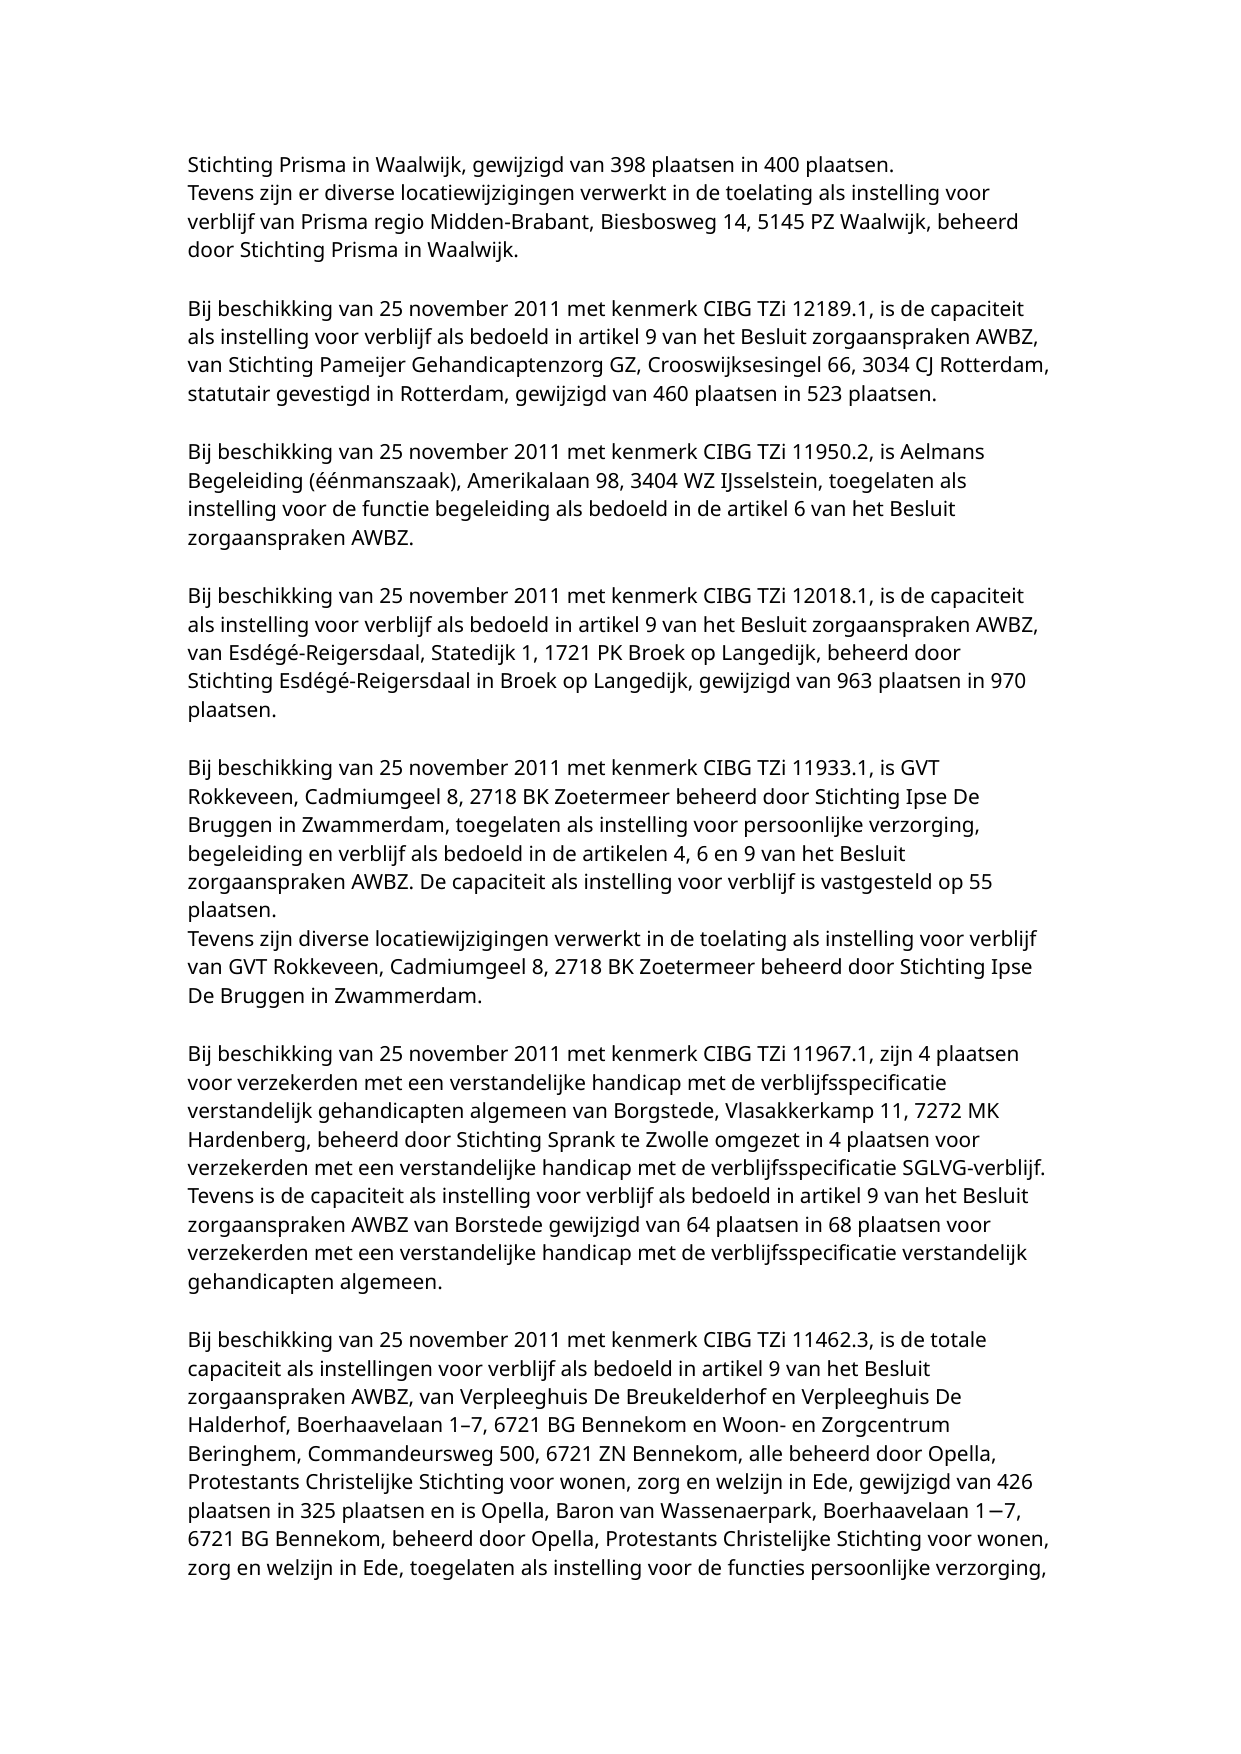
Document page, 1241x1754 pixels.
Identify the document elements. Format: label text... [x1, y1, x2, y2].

text Stichting Prisma in Waalwijk, gewijzigd van 398 plaatsen in 400 plaatsen. [187, 150, 1053, 178]
text Bij beschikking van 25 november 2011 met kenmerk CIBG TZi 11950.2, is Aelmans Begeleiding (éénmanszaak), Amerikalaan 98, 3404 WZ IJsselstein, toegelaten als instelling voor de functie begeleiding als bedoeld in de artikel 6 van het Besluit zorgaanspraken AWBZ. [187, 437, 1053, 551]
text Bij beschikking van 25 november 2011 met kenmerk CIBG TZi 11967.1, zijn 4 plaatsen voor verzekerden met een verstandelijke handicap met de verblijfsspecificatie verstandelijk gehandicapten algemeen van Borgstede, Vlasakkerkamp 11, 7272 MK Hardenberg, beheerd door Stichting Sprank te Zwolle omgezet in 4 plaatsen voor verzekerden met een verstandelijke handicap met de verblijfsspecificatie SGLVG-verblijf. [187, 1039, 1053, 1182]
text Bij beschikking van 25 november 2011 met kenmerk CIBG TZi 12189.1, is de capaciteit als instelling voor verblijf als bedoeld in artikel 9 van het Besluit zorgaanspraken AWBZ, van Stichting Pameijer Gehandicaptenzorg GZ, Crooswijksesingel 66, 3034 CJ Rotterdam, statutair gevestigd in Rotterdam, gewijzigd van 460 plaatsen in 523 plaatsen. [187, 294, 1053, 407]
text Bij beschikking van 25 november 2011 met kenmerk CIBG TZi 12018.1, is de capaciteit als instelling voor verblijf als bedoeld in artikel 9 van het Besluit zorgaanspraken AWBZ, van Esdégé-Reigersdaal, Statedijk 1, 1721 PK Broek op Langedijk, beheerd door Stichting Esdégé-Reigersdaal in Broek op Langedijk, gewijzigd van 963 plaatsen in 970 plaatsen. [187, 581, 1053, 723]
text Tevens is de capaciteit als instelling voor verblijf als bedoeld in artikel 9 van het Besluit zorgaanspraken AWBZ van Borstede gewijzigd van 64 plaatsen in 68 plaatsen voor verzekerden met een verstandelijke handicap met de verblijfsspecificatie verstandelijk gehandicapten algemeen. [187, 1182, 1053, 1295]
text Tevens zijn diverse locatiewijzigingen verwerkt in de toelating als instelling voor verblijf van GVT Rokkeveen, Cadmiumgeel 8, 2718 BK Zoetermeer beheerd door Stichting Ipse De Bruggen in Zwammerdam. [187, 924, 1053, 1009]
text Bij beschikking van 25 november 2011 met kenmerk CIBG TZi 11933.1, is GVT Rokkeveen, Cadmiumgeel 8, 2718 BK Zoetermeer beheerd door Stichting Ipse De Bruggen in Zwammerdam, toegelaten als instelling voor persoonlijke verzorging, begeleiding en verblijf als bedoeld in de artikelen 4, 6 en 9 van het Besluit zorgaanspraken AWBZ. De capaciteit als instelling voor verblijf is vastgesteld op 55 plaatsen. [187, 753, 1053, 924]
text Tevens zijn er diverse locatiewijzigingen verwerkt in de toelating als instelling voor verblijf van Prisma regio Midden-Brabant, Biesbosweg 14, 5145 PZ Waalwijk, beheerd door Stichting Prisma in Waalwijk. [187, 178, 1053, 264]
text Bij beschikking van 25 november 2011 met kenmerk CIBG TZi 11462.3, is de totale capaciteit als instellingen voor verblijf als bedoeld in artikel 9 van het Besluit zorgaanspraken AWBZ, van Verpleeghuis De Breukelderhof en Verpleeghuis De Halderhof, Boerhaavelaan 1–7, 6721 BG Bennekom en Woon- en Zorgcentrum Beringhem, Commandeursweg 500, 6721 ZN Bennekom, alle beheerd door Opella, Protestants Christelijke Stichting voor wonen, zorg en welzijn in Ede, gewijzigd van 426 plaatsen in 325 plaatsen en is Opella, Baron van Wassenaerpark, Boerhaavelaan 1−7, 6721 BG Bennekom, beheerd door Opella, Protestants Christelijke Stichting voor wonen, zorg en welzijn in Ede, toegelaten als instelling voor de functies persoonlijke verzorging, [187, 1325, 1053, 1581]
